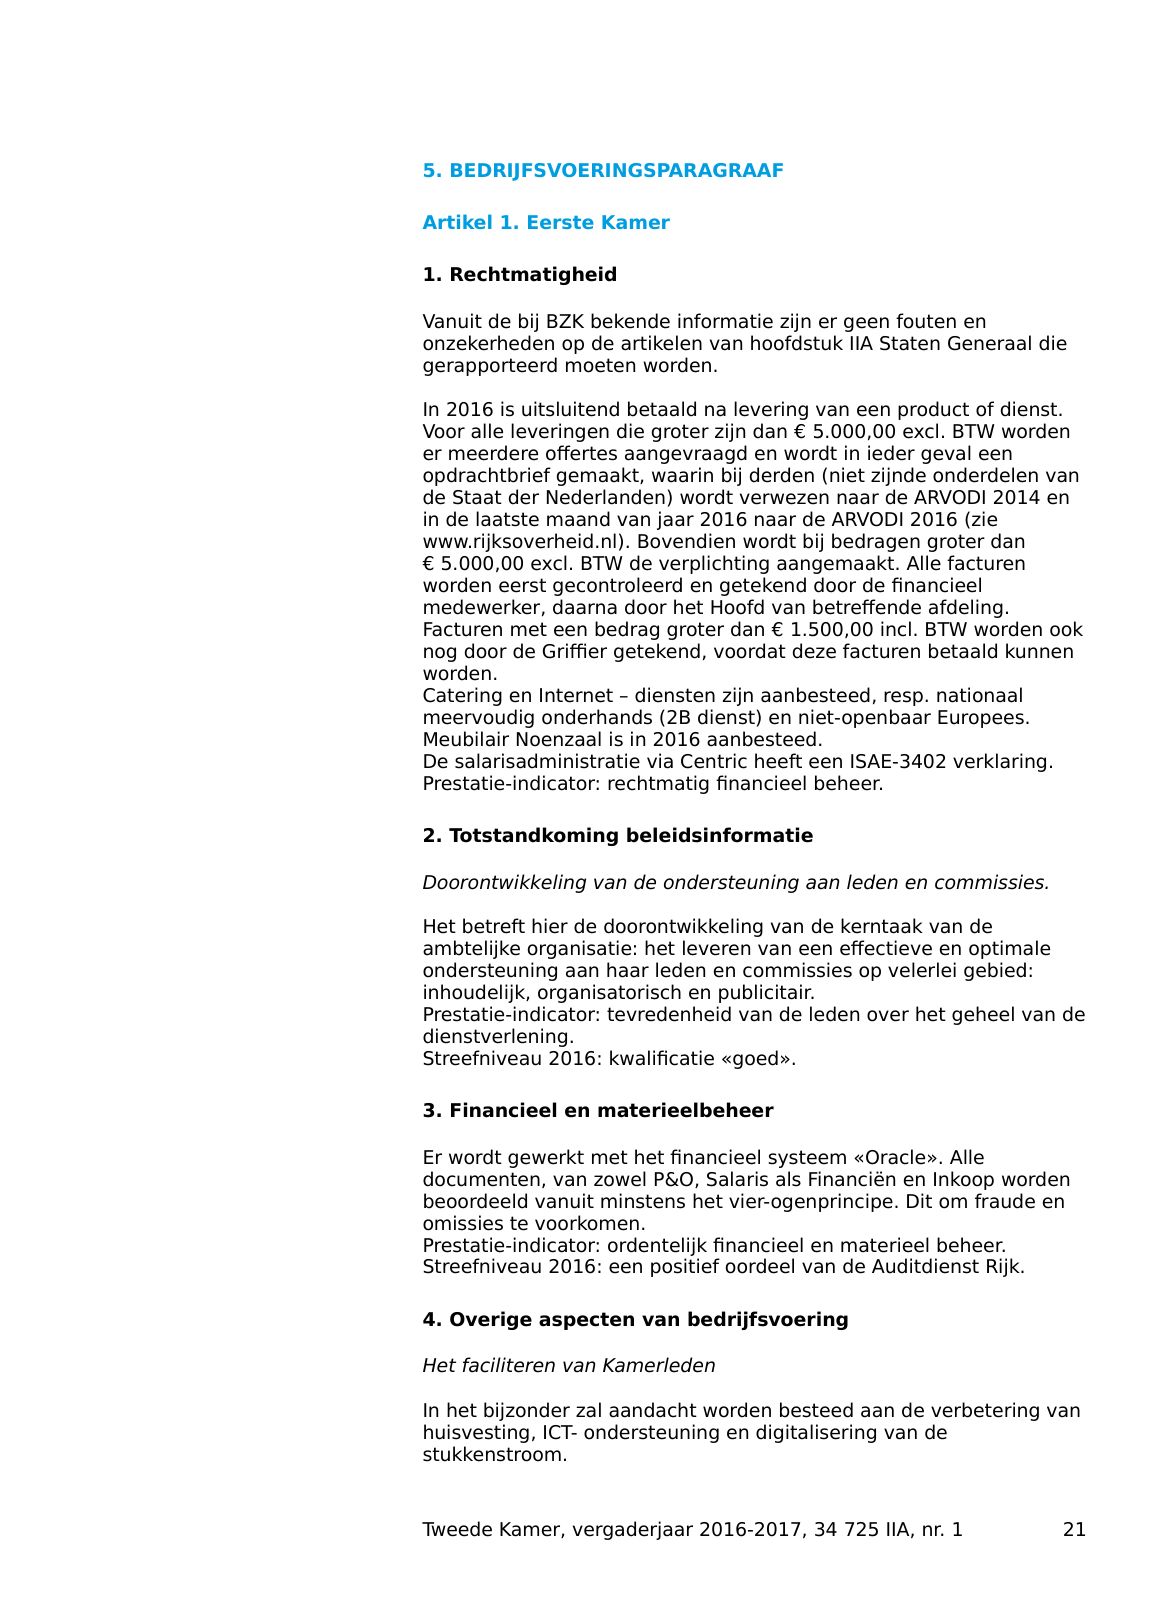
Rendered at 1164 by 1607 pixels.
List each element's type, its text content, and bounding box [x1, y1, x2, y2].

text In het bijzonder zal aandacht worden besteed aan de verbetering van huisvesting, ICT- ondersteuning en digitalisering van de stukkenstroom. [422, 1399, 1087, 1466]
text Streefniveau 2016: kwalificatie «goed». [422, 1048, 1087, 1069]
text Prestatie-indicator: rechtmatig financieel beheer. [422, 773, 1087, 794]
text Prestatie-indicator: ordentelijk financieel en materieel beheer. [422, 1234, 1087, 1256]
subtitle 3. Financieel en materieelbeheer [422, 1099, 1087, 1122]
text Catering en Internet – diensten zijn aanbesteed, resp. nationaal meervoudig onderhands (2B dienst) en niet-openbaar Europees. [422, 685, 1087, 729]
text Het betreft hier de doorontwikkeling van de kerntaak van de ambtelijke organisatie: het leveren van een effectieve en optimale ondersteuning aan haar leden en commissies op velerlei gebied: inhoudelijk, organisatorisch en publicitair. [422, 916, 1087, 1004]
subtitle 4. Overige aspecten van bedrijfsvoering [422, 1308, 1087, 1330]
subtitle 2. Totstandkoming beleidsinformatie [422, 824, 1087, 847]
text Streefniveau 2016: een positief oordeel van de Auditdienst Rijk. [422, 1256, 1087, 1278]
subtitle 5. BEDRIJFSVOERINGSPARAGRAAF [422, 160, 1087, 182]
text In 2016 is uitsluitend betaald na levering van een product of dienst. Voor alle leveringen die groter zijn dan € 5.000,00 excl. BTW worden er meerdere offertes aangevraagd en wordt in ieder geval een opdrachtbrief gemaakt, waarin bij derden (niet zijnde onderdelen van de Staat der Nederlanden) wordt verwezen naar de ARVODI 2014 en in de laatste maand van jaar 2016 naar de ARVODI 2016 (zie www.rijksoverheid.nl). Bovendien wordt bij bedragen groter dan € 5.000,00 excl. BTW de verplichting aangemaakt. Alle facturen worden eerst gecontroleerd en getekend door de financieel medewerker, daarna door het Hoofd van betreffende afdeling. Facturen met een bedrag groter dan € 1.500,00 incl. BTW worden ook nog door de Griffier getekend, voordat deze facturen betaald kunnen worden. [422, 399, 1087, 685]
text Meubilair Noenzaal is in 2016 aanbesteed. [422, 729, 1087, 751]
subtitle Het faciliteren van Kamerleden [422, 1355, 1087, 1377]
text De salarisadministratie via Centric heeft een ISAE-3402 verklaring. [422, 751, 1087, 773]
text Vanuit de bij BZK bekende informatie zijn er geen fouten en onzekerheden op de artikelen van hoofdstuk IIA Staten Generaal die gerapporteerd moeten worden. [422, 311, 1087, 377]
text Er wordt gewerkt met het financieel systeem «Oracle». Alle documenten, van zowel P&O, Salaris als Financiën en Inkoop worden beoordeeld vanuit minstens het vier-ogenprincipe. Dit om fraude en omissies te voorkomen. [422, 1147, 1087, 1234]
text Prestatie-indicator: tevredenheid van de leden over het geheel van de dienstverlening. [422, 1004, 1087, 1048]
subtitle Artikel 1. Eerste Kamer [422, 212, 1087, 234]
subtitle 1. Rechtmatigheid [422, 264, 1087, 286]
subtitle Doorontwikkeling van de ondersteuning aan leden en commissies. [422, 872, 1087, 893]
